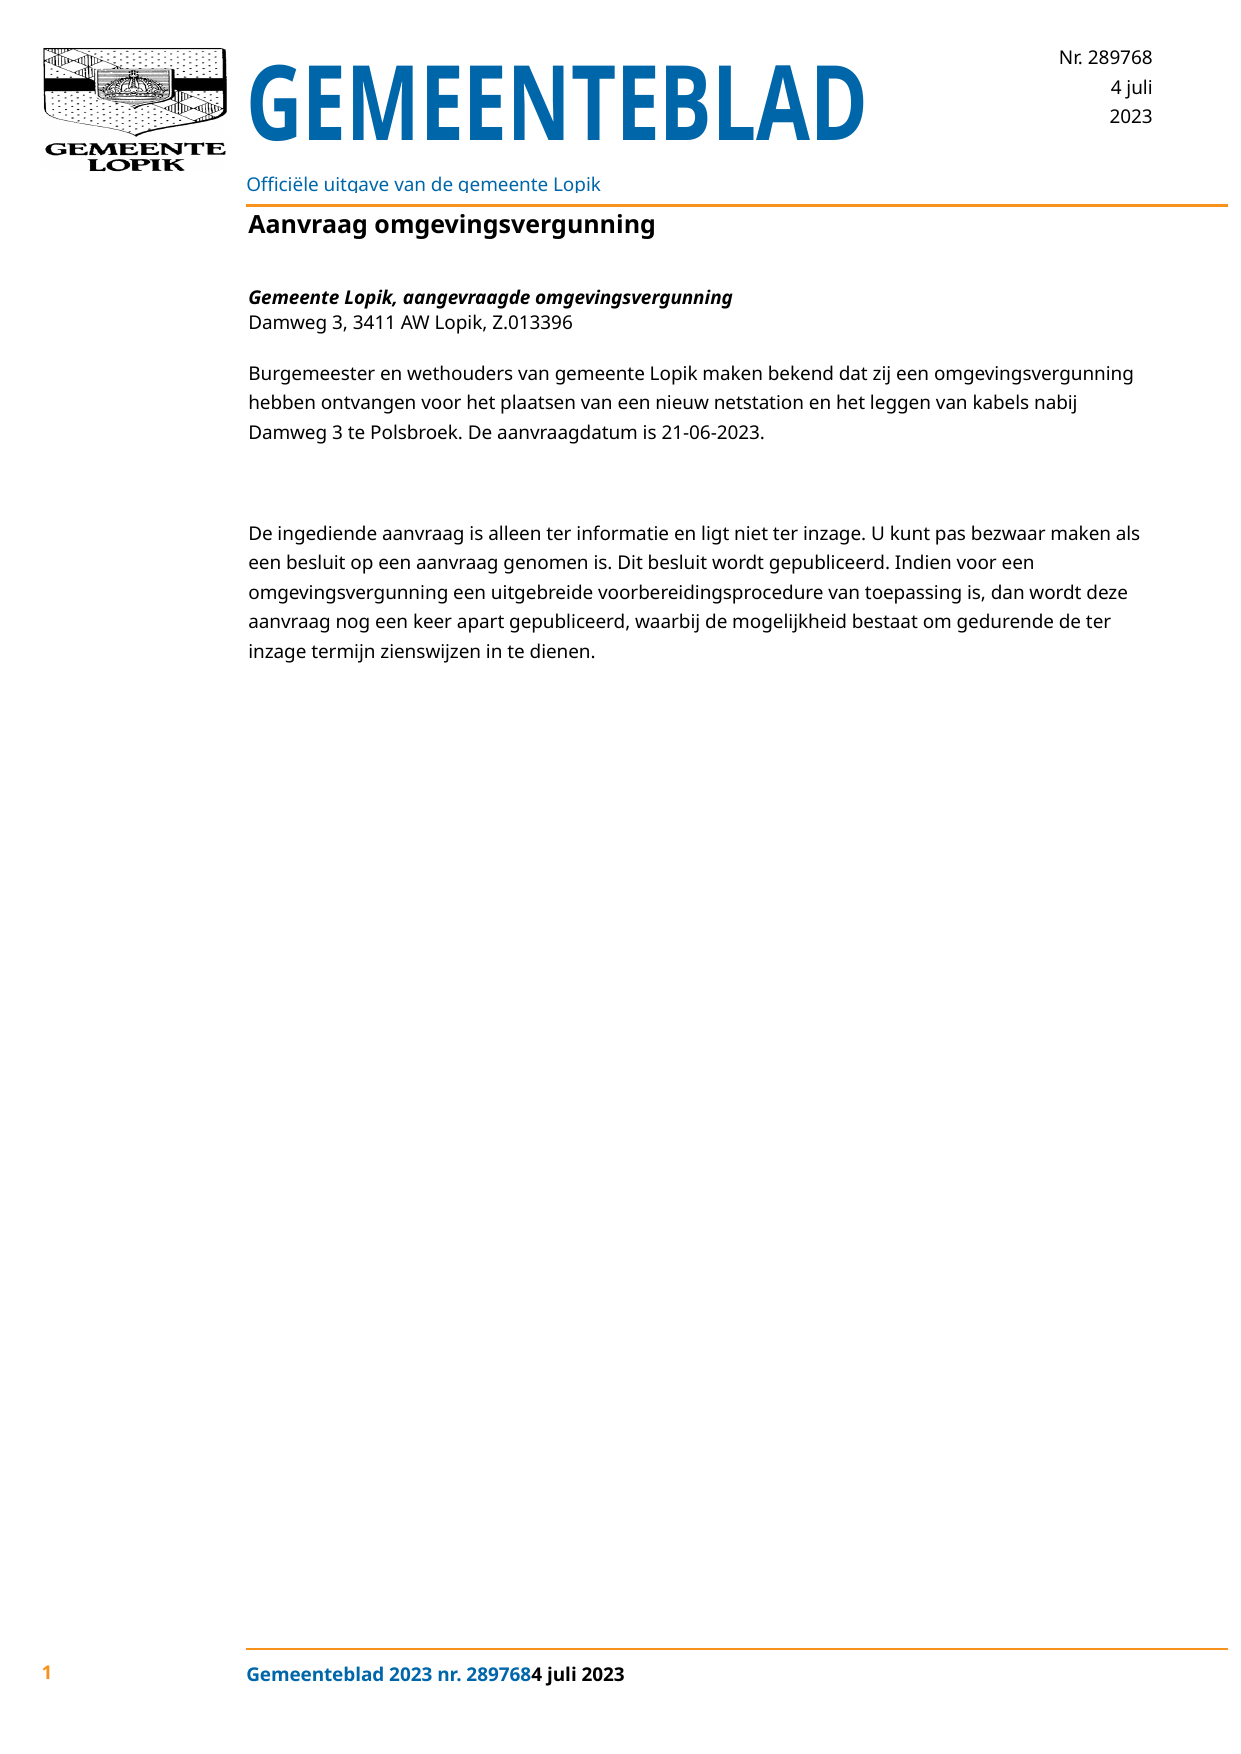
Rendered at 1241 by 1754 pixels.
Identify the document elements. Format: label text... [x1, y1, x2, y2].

text De ingediende aanvraag is alleen ter informatie en ligt niet ter inzage. U kunt pas bezwaar maken als een besluit op een aanvraag genomen is. Dit besluit wordt gepubliceerd. Indien voor een omgevingsvergunning een uitgebreide voorbereidingsprocedure van toepassing is, dan wordt deze aanvraag nog een keer apart gepubliceerd, waarbij de mogelijkheid bestaat om gedurende de ter inzage termijn zienswijzen in te dienen. [248, 520, 1152, 664]
text Burgemeester en wethouders van gemeente Lopik maken bekend dat zij een omgevingsvergunning hebben ontvangen voor het plaatsen van een nieuw netstation en het leggen van kabels nabij Damweg 3 te Polsbroek. De aanvraagdatum is 21-06-2023. [248, 360, 1152, 445]
picture [41, 47, 231, 172]
text Damweg 3, 3411 AW Lopik, Z.013396 [248, 309, 1152, 335]
text Aanvraag omgevingsvergunning [248, 207, 1152, 241]
text Gemeente Lopik, aangevraagde omgevingsvergunning [248, 284, 1152, 309]
